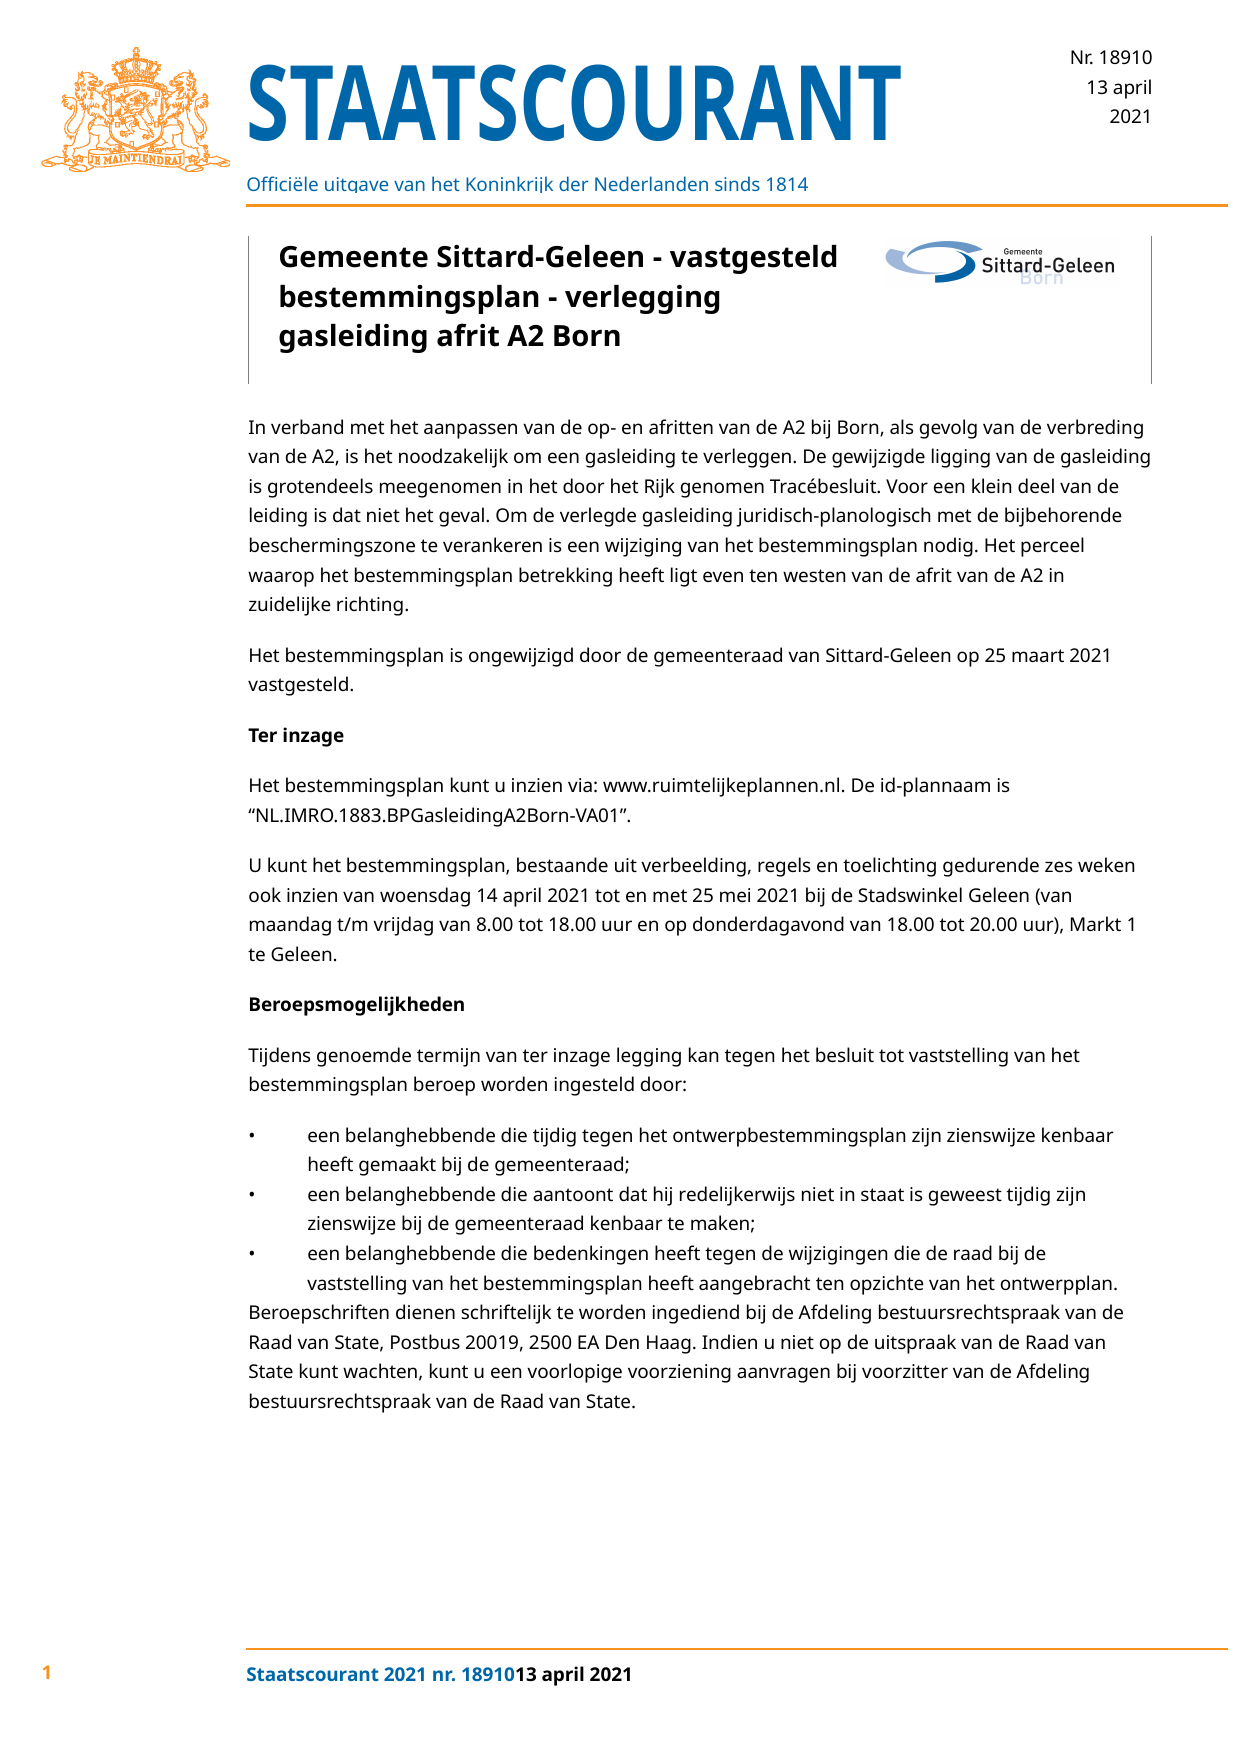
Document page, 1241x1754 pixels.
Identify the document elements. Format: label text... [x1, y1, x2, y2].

picture [882, 236, 1119, 289]
table_header [850, 236, 1151, 384]
text U kunt het bestemmingsplan, bestaande uit verbeelding, regels en toelichting gedurende zes weken ook inzien van woensdag 14 april 2021 tot en met 25 mei 2021 bij de Stadswinkel Geleen (van maandag t/m vrijdag van 8.00 tot 18.00 uur en op donderdagavond van 18.00 tot 20.00 uur), Markt 1 te Geleen. [248, 852, 1152, 967]
list een belanghebbende die tijdig tegen het ontwerpbestemmingsplan zijn zienswijze kenbaar heeft gemaakt bij de gemeenteraad; [248, 1122, 1152, 1177]
text Het bestemmingsplan kunt u inzien via: www.ruimtelijkeplannen.nl. De id-plannaam is “NL.IMRO.1883.BPGasleidingA2Born-VA01”. [248, 772, 1152, 828]
text In verband met het aanpassen van de op- en afritten van de A2 bij Born, als gevolg van de verbreding van de A2, is het noodzakelijk om een gasleiding te verleggen. De gewijzigde ligging van de gasleiding is grotendeels meegenomen in het door het Rijk genomen Tracébesluit. Voor een klein deel van de leiding is dat niet het geval. Om de verlegde gasleiding juridisch-planologisch met de bijbehorende beschermingszone te verankeren is een wijziging van het bestemmingsplan nodig. Het perceel waarop het bestemmingsplan betrekking heeft ligt even ten westen van de afrit van de A2 in zuidelijke richting. [248, 414, 1152, 617]
text Het bestemmingsplan is ongewijzigd door de gemeenteraad van Sittard-Geleen op 25 maart 2021 vastgesteld. [248, 642, 1152, 697]
picture [41, 47, 231, 172]
text Beroepsmogelijkheden [248, 991, 1152, 1017]
text Ter inzage [248, 722, 1152, 748]
table_header Gemeente Sittard-Geleen - vastgesteld bestemmingsplan - verlegging gasleiding afrit A2 Born [249, 236, 850, 384]
list een belanghebbende die bedenkingen heeft tegen de wijzigingen die de raad bij de vaststelling van het bestemmingsplan heeft aangebracht ten opzichte van het ontwerpplan. [248, 1240, 1152, 1296]
list een belanghebbende die aantoont dat hij redelijkerwijs niet in staat is geweest tijdig zijn zienswijze bij de gemeenteraad kenbaar te maken; [248, 1181, 1152, 1236]
text Beroepschriften dienen schriftelijk te worden ingediend bij de Afdeling bestuursrechtspraak van de Raad van State, Postbus 20019, 2500 EA Den Haag. Indien u niet op de uitspraak van de Raad van State kunt wachten, kunt u een voorlopige voorziening aanvragen bij voorzitter van de Afdeling bestuursrechtspraak van de Raad van State. [248, 1299, 1152, 1414]
text Tijdens genoemde termijn van ter inzage legging kan tegen het besluit tot vaststelling van het bestemmingsplan beroep worden ingesteld door: [248, 1042, 1152, 1097]
